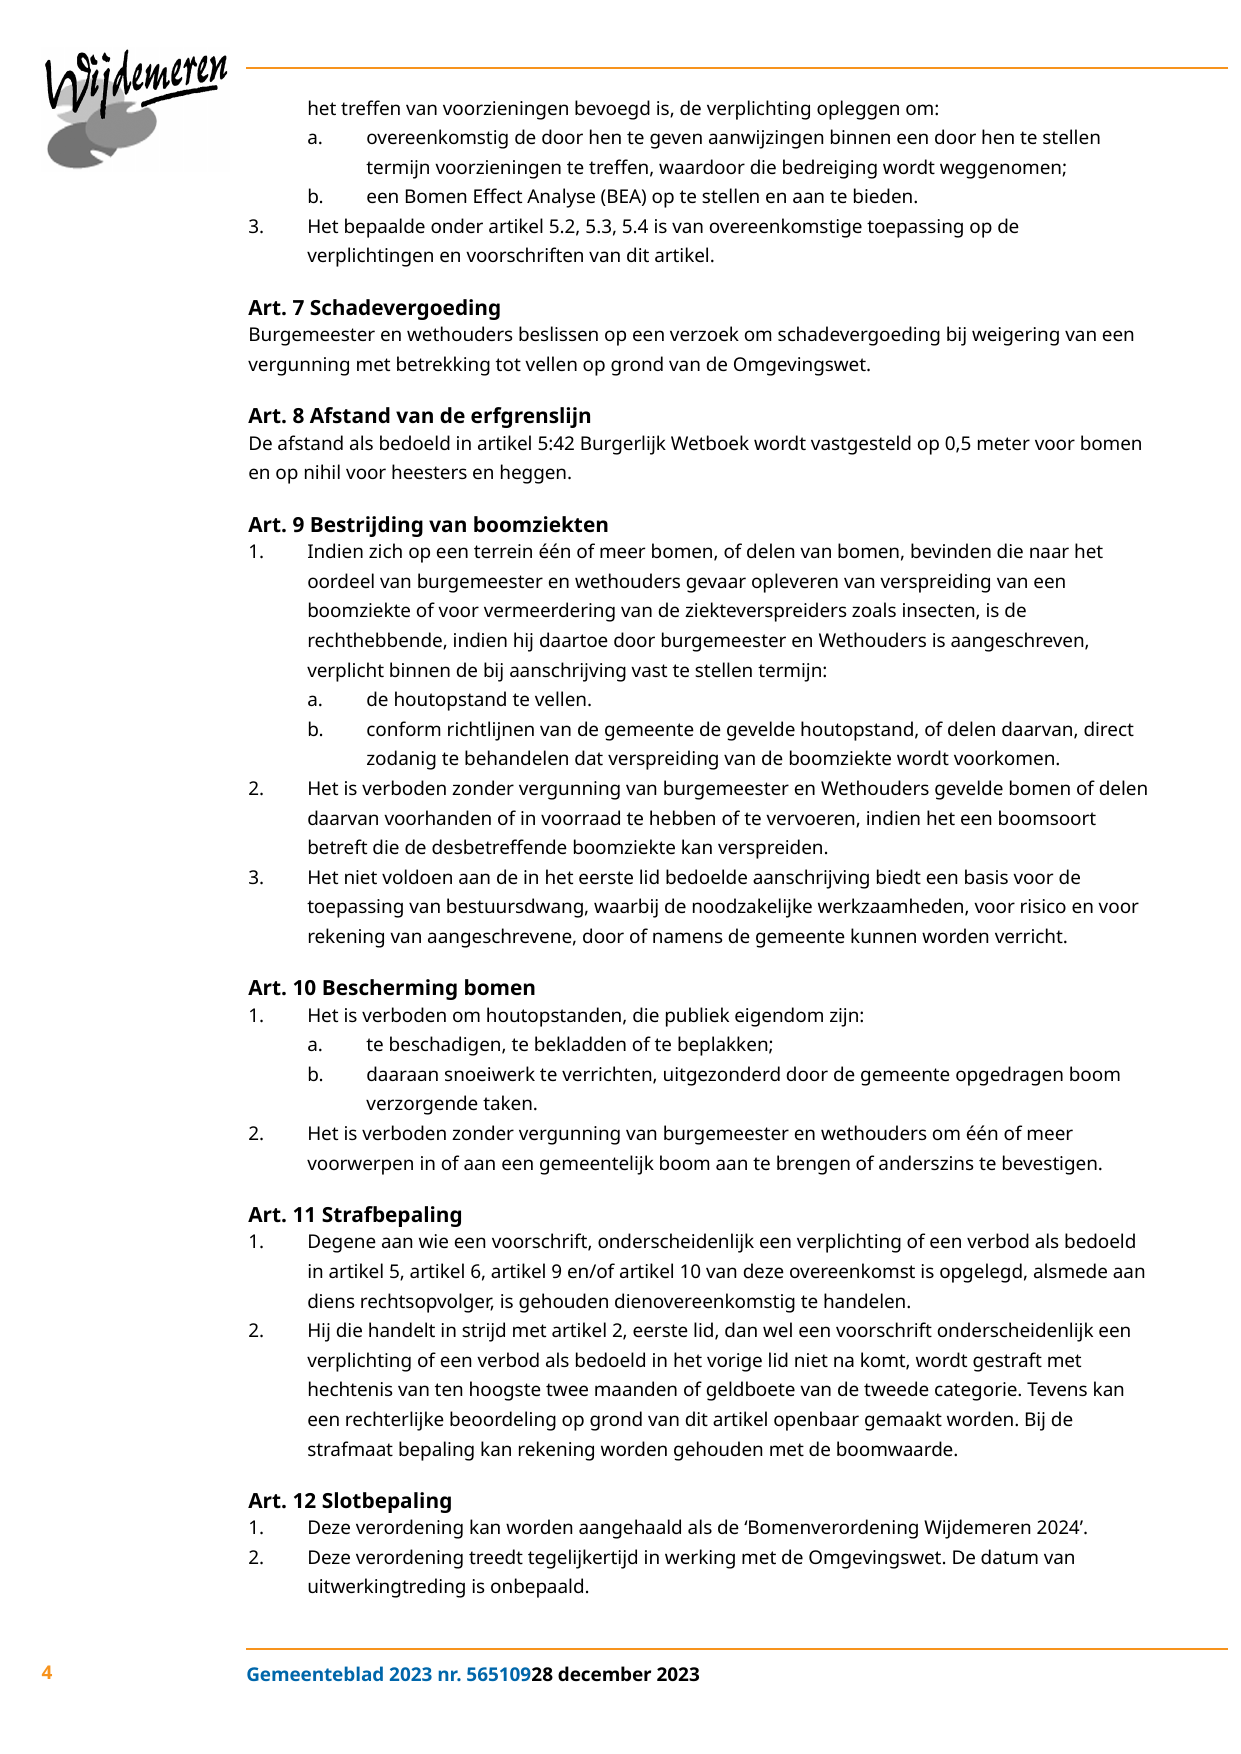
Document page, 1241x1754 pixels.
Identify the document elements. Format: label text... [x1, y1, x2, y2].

text Art. 8 Afstand van de erfgrenslijn [248, 402, 1152, 430]
list Deze verordening treedt tegelijkertijd in werking met de Omgevingswet. De datum van uitwerkingtreding is onbepaald. [248, 1544, 1152, 1599]
list Degene aan wie een voorschrift, onderscheidenlijk een verplichting of een verbod als bedoeld in artikel 5, artikel 6, artikel 9 en/of artikel 10 van deze overeenkomst is opgelegd, alsmede aan diens rechtsopvolger, is gehouden dienovereenkomstig te handelen. [248, 1229, 1152, 1313]
list te beschadigen, te bekladden of te beplakken; [307, 1031, 1152, 1057]
text Art. 9 Bestrijding van boomziekten [248, 510, 1152, 538]
picture [41, 47, 231, 172]
list Het is verboden zonder vergunning van burgemeester en Wethouders gevelde bomen of delen daarvan voorhanden of in voorraad te hebben of te vervoeren, indien het een boomsoort betreft die de desbetreffende boomziekte kan verspreiden. [248, 775, 1152, 860]
text Art. 12 Slotbepaling [248, 1486, 1152, 1514]
text Burgemeester en wethouders beslissen op een verzoek om schadevergoeding bij weigering van een vergunning met betrekking tot vellen op grond van de Omgevingswet. [248, 322, 1152, 377]
list Deze verordening kan worden aangehaald als de ‘Bomenverordening Wijdemeren 2024’. [248, 1514, 1152, 1540]
list overeenkomstig de door hen te geven aanwijzingen binnen een door hen te stellen termijn voorzieningen te treffen, waardoor die bedreiging wordt weggenomen; [307, 124, 1152, 180]
list daaraan snoeiwerk te verrichten, uitgezonderd door de gemeente opgedragen boom verzorgende taken. [307, 1061, 1152, 1116]
text Art. 7 Schadevergoeding [248, 293, 1152, 322]
list Het is verboden om houtopstanden, die publiek eigendom zijn: [248, 1002, 1152, 1028]
list de houtopstand te vellen. [307, 686, 1152, 712]
list Het bepaalde onder artikel 5.2, 5.3, 5.4 is van overeenkomstige toepassing op de verplichtingen en voorschriften van dit artikel. [248, 213, 1152, 268]
text Art. 11 Strafbepaling [248, 1200, 1152, 1229]
list Het niet voldoen aan de in het eerste lid bedoelde aanschrijving biedt een basis voor de toepassing van bestuursdwang, waarbij de noodzakelijke werkzaamheden, voor risico en voor rekening van aangeschrevene, door of namens de gemeente kunnen worden verricht. [248, 864, 1152, 949]
list een Bomen Effect Analyse (BEA) op te stellen en aan te bieden. [307, 183, 1152, 209]
list conform richtlijnen van de gemeente de gevelde houtopstand, of delen daarvan, direct zodanig te behandelen dat verspreiding van de boomziekte wordt voorkomen. [307, 716, 1152, 771]
list Indien zich op een terrein één of meer bomen, of delen van bomen, bevinden die naar het oordeel van burgemeester en wethouders gevaar opleveren van verspreiding van een boomziekte of voor vermeerdering van de ziekteverspreiders zoals insecten, is de rechthebbende, indien hij daartoe door burgemeester en Wethouders is aangeschreven, verplicht binnen de bij aanschrijving vast te stellen termijn: [248, 538, 1152, 682]
list Hij die handelt in strijd met artikel 2, eerste lid, dan wel een voorschrift onderscheidenlijk een verplichting of een verbod als bedoeld in het vorige lid niet na komt, wordt gestraft met hechtenis van ten hoogste twee maanden of geldboete van de tweede categorie. Tevens kan een rechterlijke beoordeling op grond van dit artikel openbaar gemaakt worden. Bij de strafmaat bepaling kan rekening worden gehouden met de boomwaarde. [248, 1317, 1152, 1461]
text Art. 10 Bescherming bomen [248, 973, 1152, 1002]
list het treffen van voorzieningen bevoegd is, de verplichting opleggen om: [248, 95, 1152, 121]
text De afstand als bedoeld in artikel 5:42 Burgerlijk Wetboek wordt vastgesteld op 0,5 meter voor bomen en op nihil voor heesters en heggen. [248, 430, 1152, 485]
list Het is verboden zonder vergunning van burgemeester en wethouders om één of meer voorwerpen in of aan een gemeentelijk boom aan te brengen of anderszins te bevestigen. [248, 1120, 1152, 1176]
